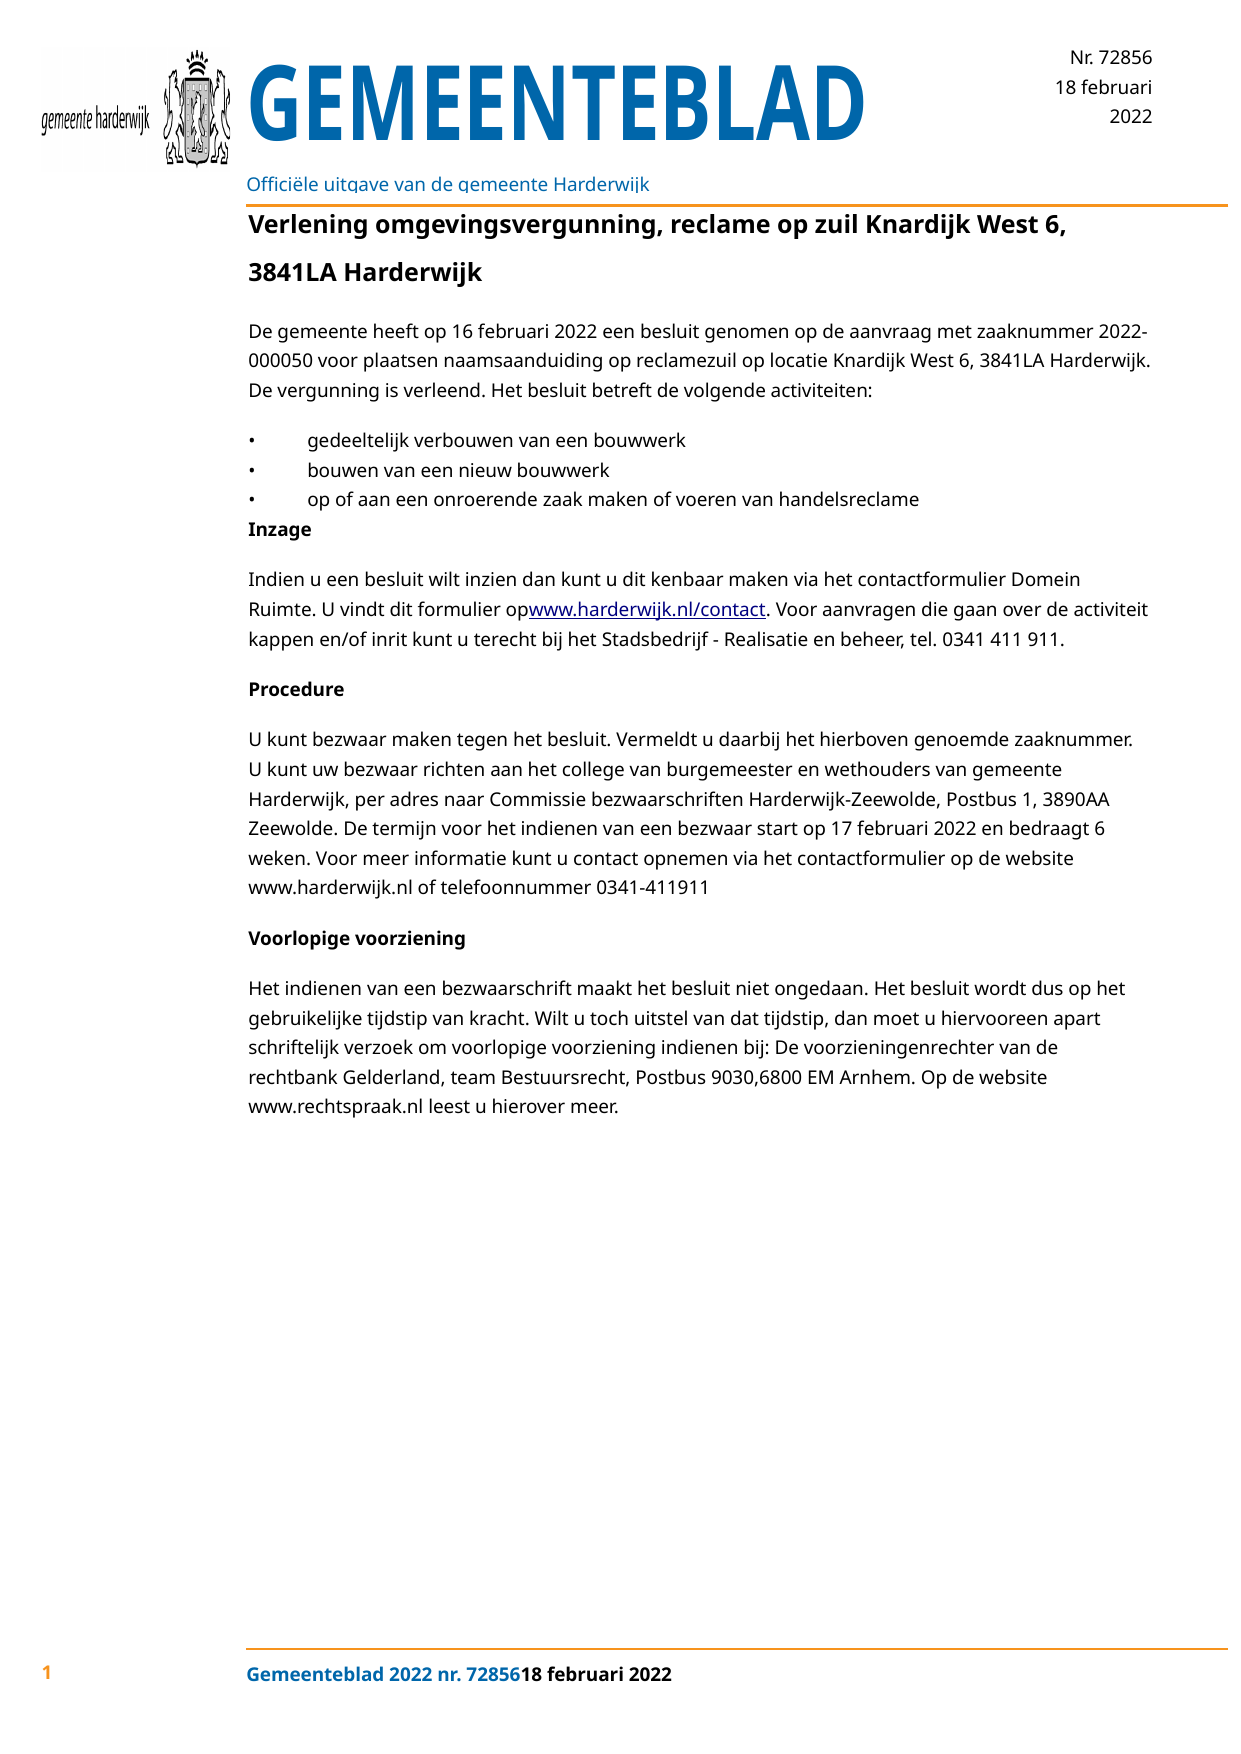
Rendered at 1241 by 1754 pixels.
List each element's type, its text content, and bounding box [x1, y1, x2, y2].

picture [41, 47, 231, 172]
list op of aan een onroerende zaak maken of voeren van handelsreclame [248, 487, 1152, 512]
list bouwen van een nieuw bouwwerk [248, 457, 1152, 483]
text Indien u een besluit wilt inzien dan kunt u dit kenbaar maken via het contactformulier Domein Ruimte. U vindt dit formulier opwww.harderwijk.nl/contact. Voor aanvragen die gaan over de activiteit kappen en/of inrit kunt u terecht bij het Stadsbedrijf - Realisatie en beheer, tel. 0341 411 911. [248, 567, 1152, 652]
text Procedure [248, 676, 1152, 702]
text Verlening omgevingsvergunning, reclame op zuil Knardijk West 6, 3841LA Harderwijk [248, 207, 1152, 288]
text Het indienen van een bezwaarschrift maakt het besluit niet ongedaan. Het besluit wordt dus op het gebruikelijke tijdstip van kracht. Wilt u toch uitstel van dat tijdstip, dan moet u hiervooreen apart schriftelijk verzoek om voorlopige voorziening indienen bij: De voorzieningenrechter van de rechtbank Gelderland, team Bestuursrecht, Postbus 9030,6800 EM Arnhem. Op de website www.rechtspraak.nl leest u hierover meer. [248, 975, 1152, 1119]
text De gemeente heeft op 16 februari 2022 een besluit genomen op de aanvraag met zaaknummer 2022-000050 voor plaatsen naamsaanduiding op reclamezuil op locatie Knardijk West 6, 3841LA Harderwijk. De vergunning is verleend. Het besluit betreft de volgende activiteiten: [248, 318, 1152, 403]
text Inzage [248, 516, 1152, 542]
text U kunt bezwaar maken tegen het besluit. Vermeldt u daarbij het hierboven genoemde zaaknummer. U kunt uw bezwaar richten aan het college van burgemeester en wethouders van gemeente Harderwijk, per adres naar Commissie bezwaarschriften Harderwijk-Zeewolde, Postbus 1, 3890AA Zeewolde. De termijn voor het indienen van een bezwaar start op 17 februari 2022 en bedraagt 6 weken. Voor meer informatie kunt u contact opnemen via het contactformulier op de website www.harderwijk.nl of telefoonnummer 0341-411911 [248, 727, 1152, 900]
text Voorlopige voorziening [248, 925, 1152, 951]
list gedeeltelijk verbouwen van een bouwwerk [248, 427, 1152, 453]
